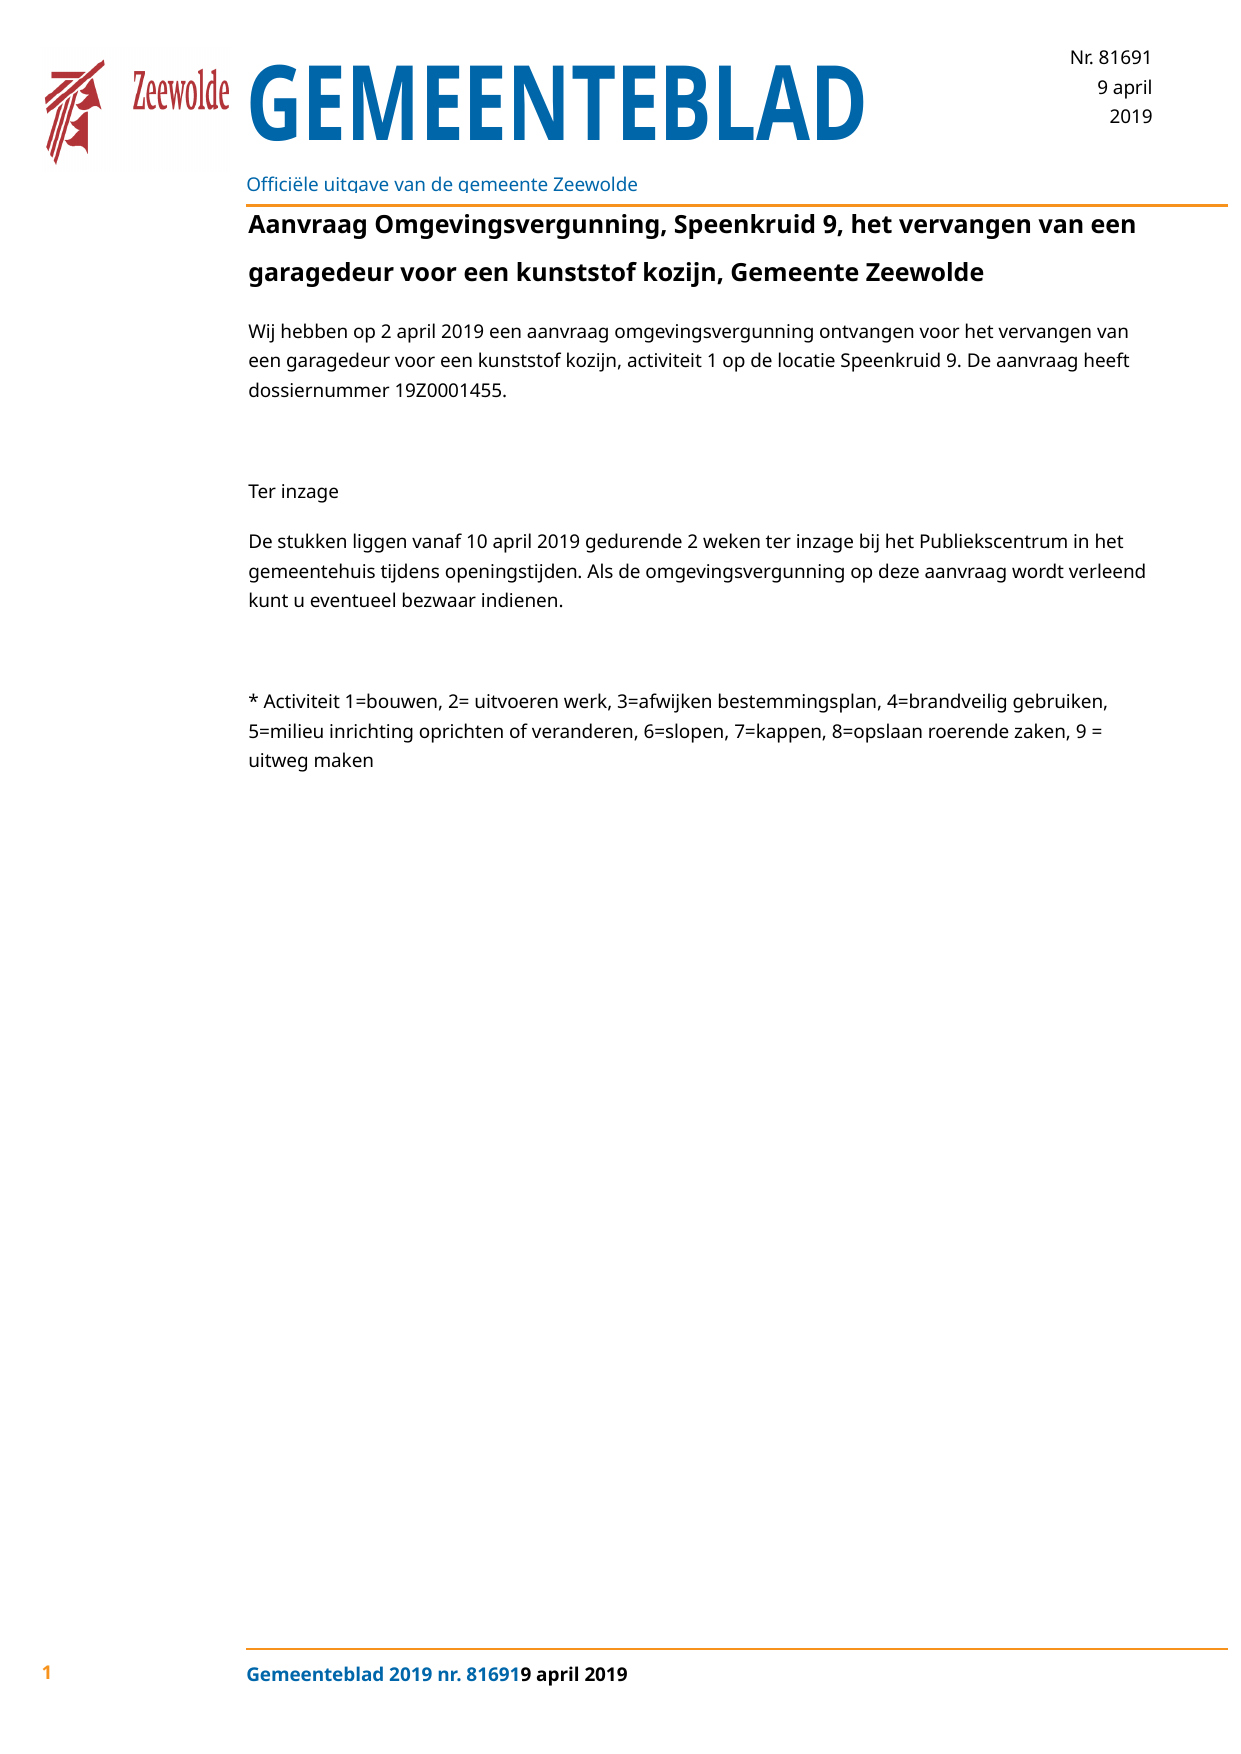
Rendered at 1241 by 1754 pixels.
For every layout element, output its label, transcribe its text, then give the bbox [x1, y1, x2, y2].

text De stukken liggen vanaf 10 april 2019 gedurende 2 weken ter inzage bij het Publiekscentrum in het gemeentehuis tijdens openingstijden. Als de omgevingsvergunning op deze aanvraag wordt verleend kunt u eventueel bezwaar indienen. [248, 528, 1152, 613]
text * Activiteit 1=bouwen, 2= uitvoeren werk, 3=afwijken bestemmingsplan, 4=brandveilig gebruiken, 5=milieu inrichting oprichten of veranderen, 6=slopen, 7=kappen, 8=opslaan roerende zaken, 9 = uitweg maken [248, 688, 1152, 773]
text Wij hebben op 2 april 2019 een aanvraag omgevingsvergunning ontvangen voor het vervangen van een garagedeur voor een kunststof kozijn, activiteit 1 op de locatie Speenkruid 9. De aanvraag heeft dossiernummer 19Z0001455. [248, 318, 1152, 403]
picture [41, 47, 231, 172]
text Aanvraag Omgevingsvergunning, Speenkruid 9, het vervangen van een garagedeur voor een kunststof kozijn, Gemeente Zeewolde [248, 207, 1152, 288]
text Ter inzage [248, 478, 1152, 504]
